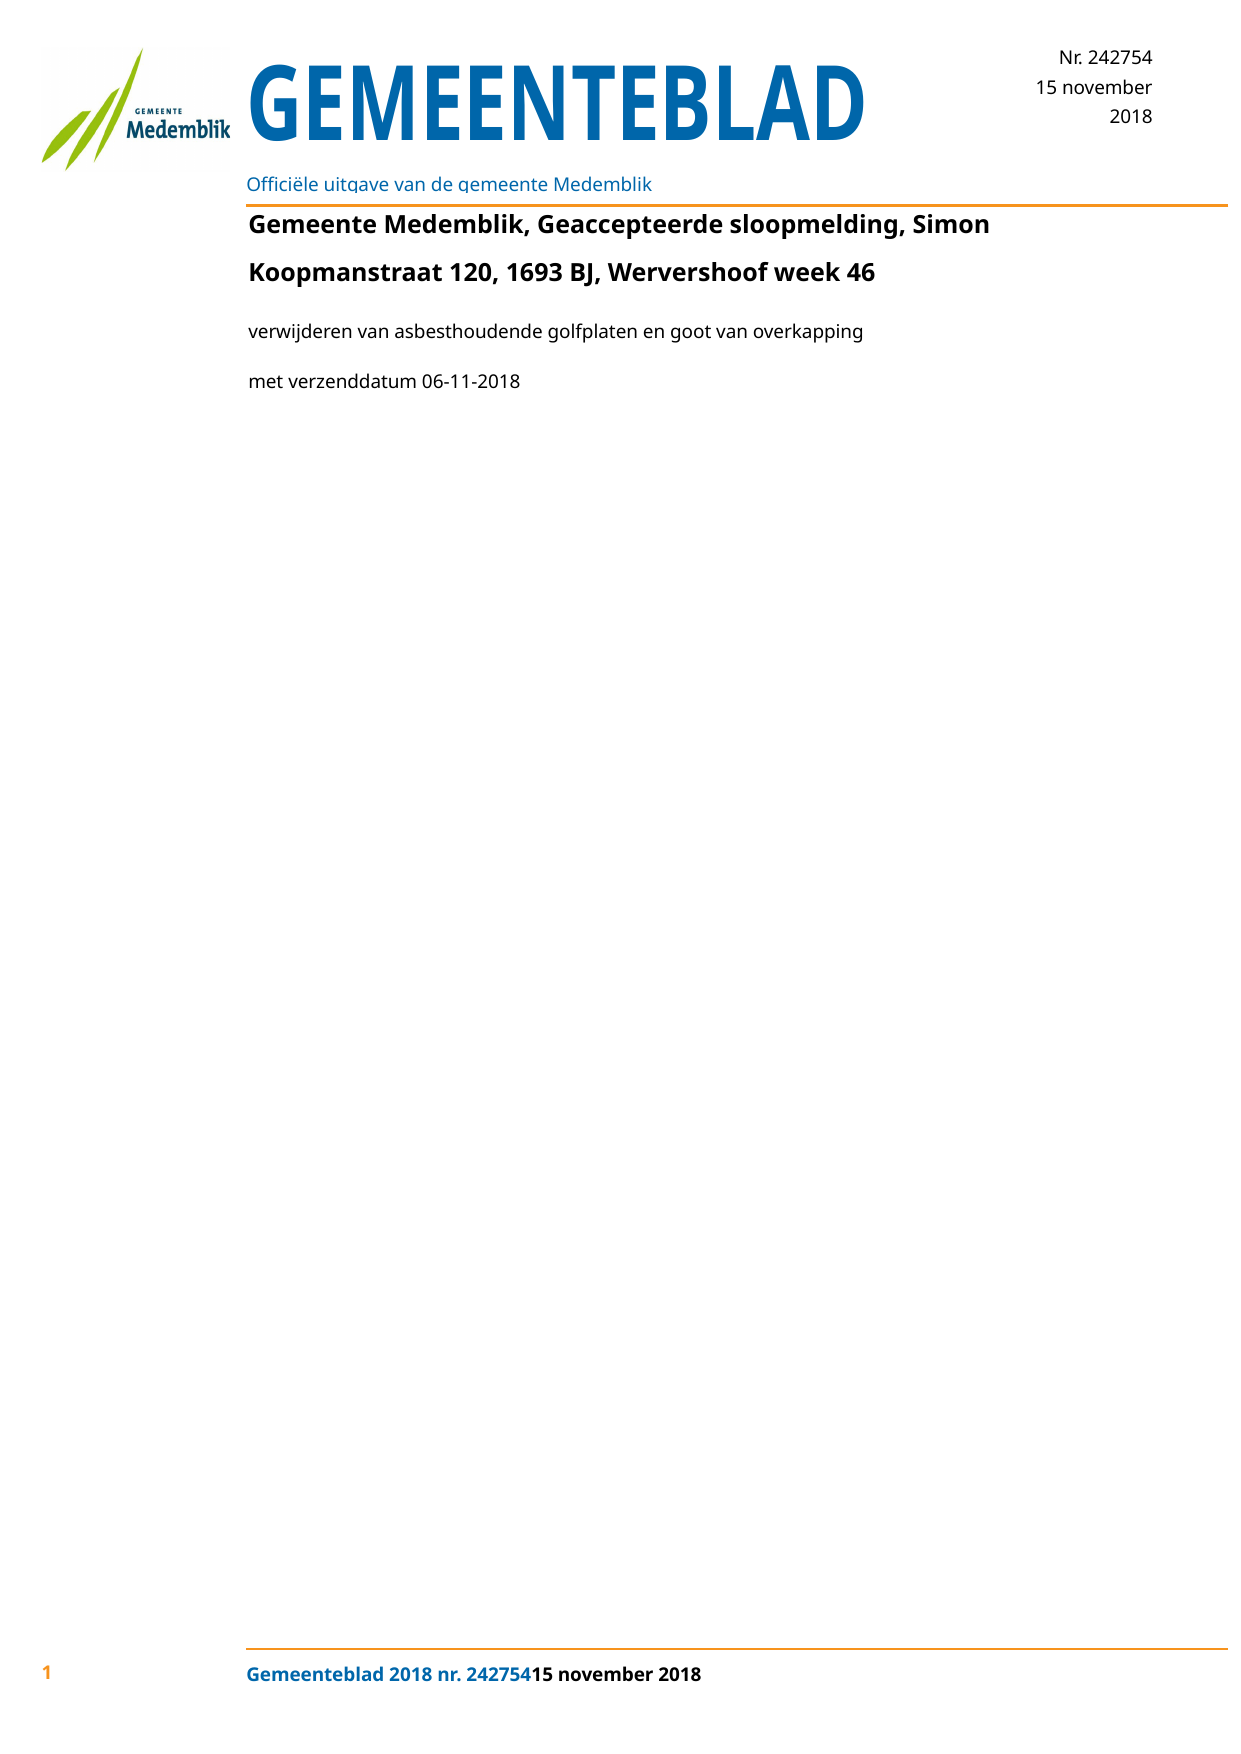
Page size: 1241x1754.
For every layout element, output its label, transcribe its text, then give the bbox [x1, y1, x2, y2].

text met verzenddatum 06-11-2018 [248, 368, 1152, 394]
text verwijderen van asbesthoudende golfplaten en goot van overkapping [248, 318, 1152, 344]
text Gemeente Medemblik, Geaccepteerde sloopmelding, Simon Koopmanstraat 120, 1693 BJ, Wervershoof week 46 [248, 207, 1152, 288]
picture [41, 47, 231, 172]
